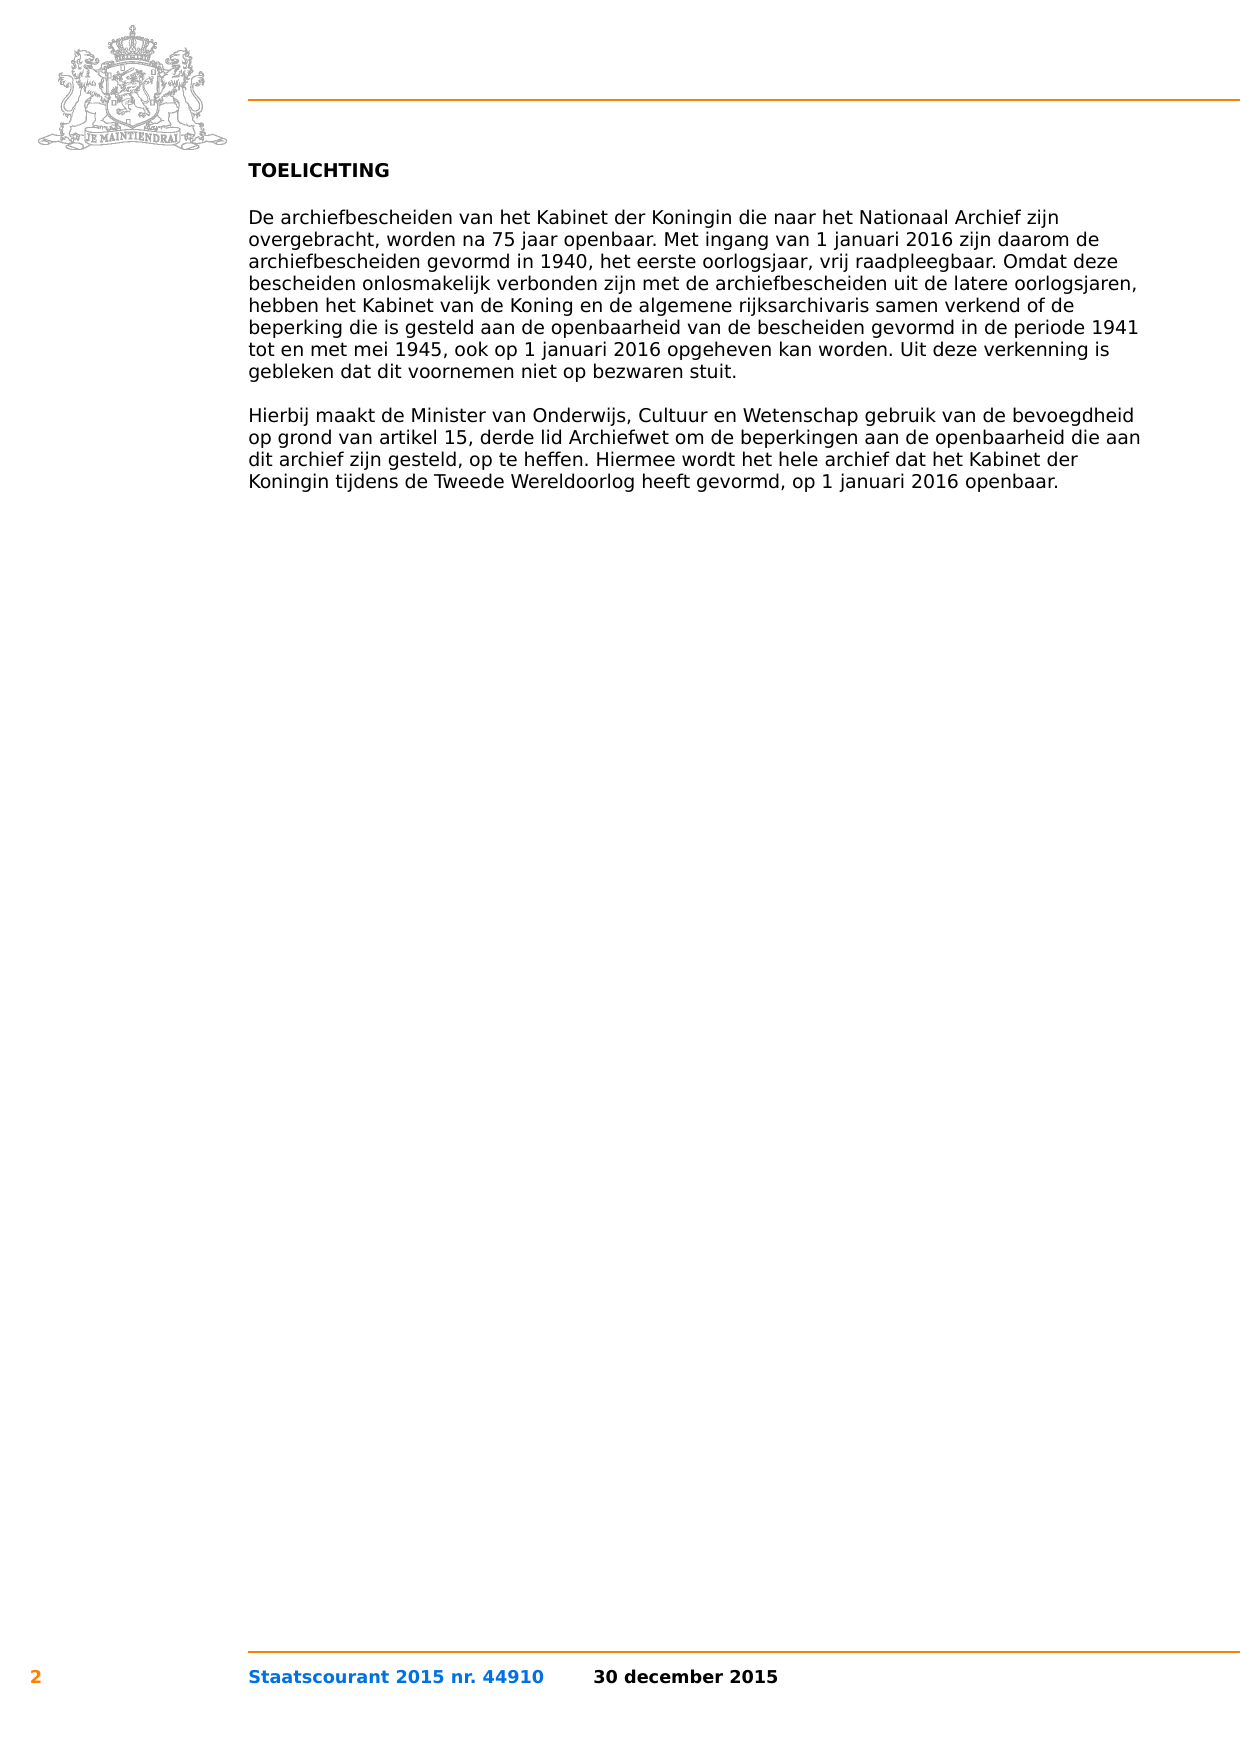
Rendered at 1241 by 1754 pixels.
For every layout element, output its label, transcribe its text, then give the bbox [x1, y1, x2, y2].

text Hierbij maakt de Minister van Onderwijs, Cultuur en Wetenschap gebruik van de bevoegdheid op grond van artikel 15, derde lid Archiefwet om de beperkingen aan de openbaarheid die aan dit archief zijn gesteld, op te heffen. Hiermee wordt het hele archief dat het Kabinet der Koningin tijdens de Tweede Wereldoorlog heeft gevormd, op 1 januari 2016 openbaar. [248, 404, 1163, 492]
subtitle TOELICHTING [248, 160, 1163, 182]
text De archiefbescheiden van het Kabinet der Koningin die naar het Nationaal Archief zijn overgebracht, worden na 75 jaar openbaar. Met ingang van 1 januari 2016 zijn daarom de archiefbescheiden gevormd in 1940, het eerste oorlogsjaar, vrij raadpleegbaar. Omdat deze bescheiden onlosmakelijk verbonden zijn met de archiefbescheiden uit de latere oorlogsjaren, hebben het Kabinet van de Koning en de algemene rijksarchivaris samen verkend of de beperking die is gesteld aan de openbaarheid van de bescheiden gevormd in de periode 1941 tot en met mei 1945, ook op 1 januari 2016 opgeheven kan worden. Uit deze verkenning is gebleken dat dit voornemen niet op bezwaren stuit. [248, 207, 1163, 383]
picture [38, 25, 227, 150]
